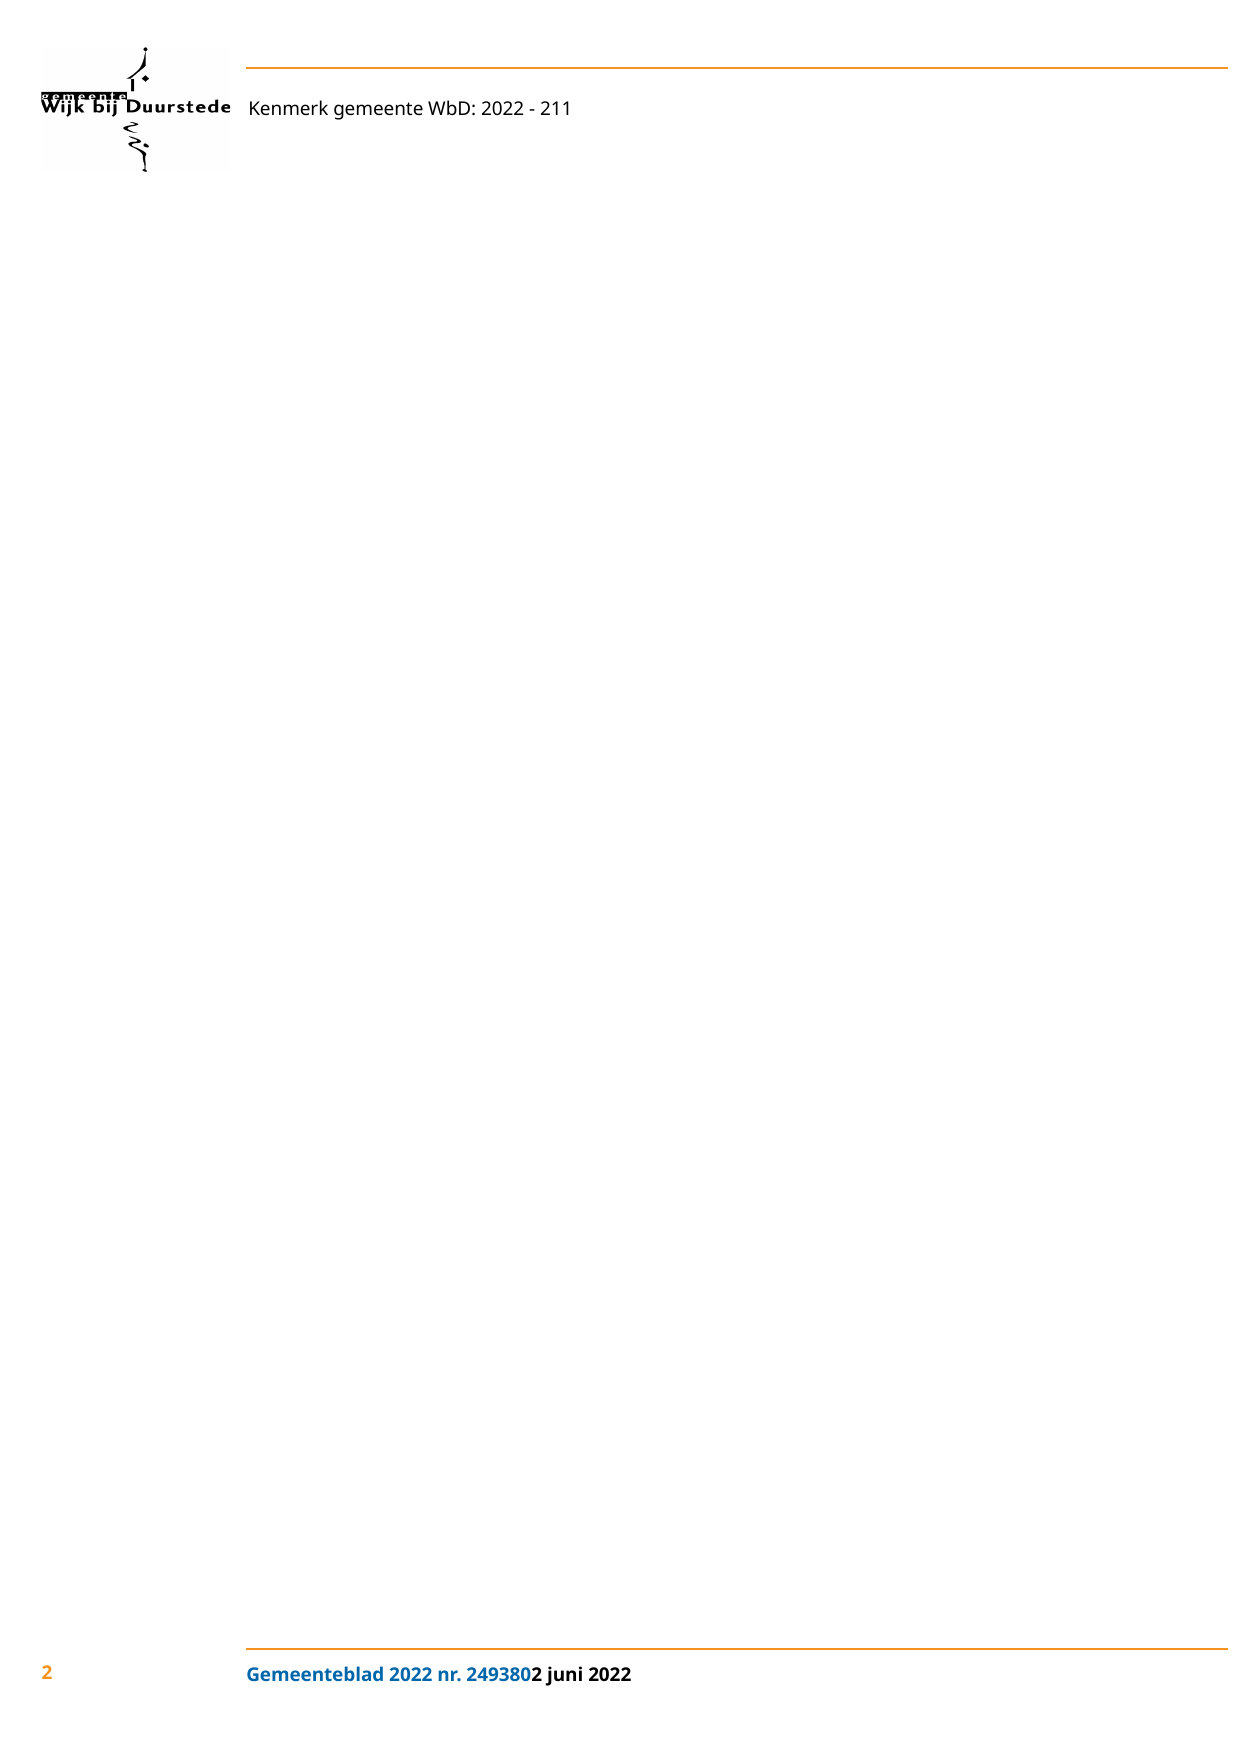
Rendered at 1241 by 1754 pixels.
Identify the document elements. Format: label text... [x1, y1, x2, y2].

picture [41, 47, 231, 172]
text Kenmerk gemeente WbD: 2022 - 211 [248, 95, 1152, 121]
